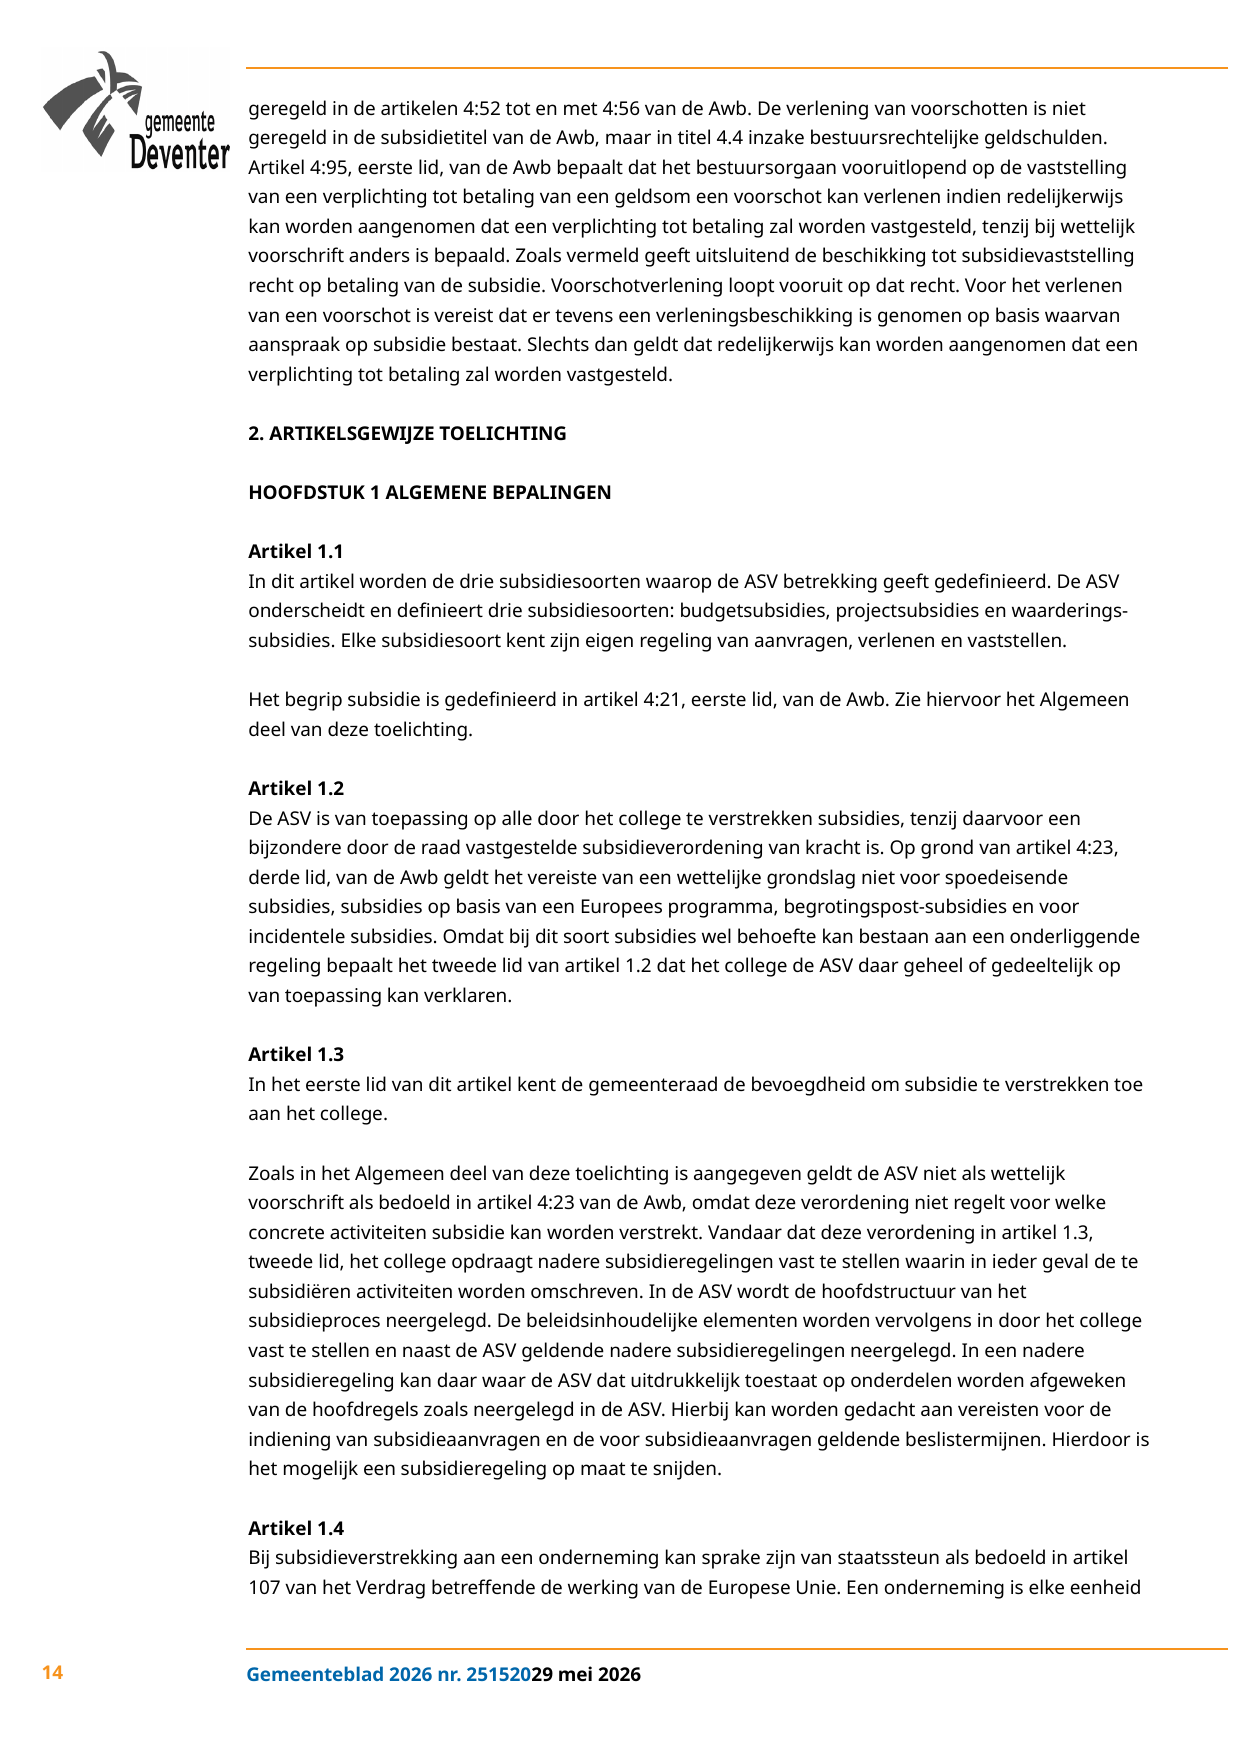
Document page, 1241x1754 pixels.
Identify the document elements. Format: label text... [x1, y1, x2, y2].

text Artikel 1.2 [248, 775, 1152, 801]
text In dit artikel worden de drie subsidiesoorten waarop de ASV betrekking geeft gedefinieerd. De ASV onderscheidt en definieert drie subsidiesoorten: budgetsubsidies, projectsubsidies en waarderings-subsidies. Elke subsidiesoort kent zijn eigen regeling van aanvragen, verlenen en vaststellen. [248, 568, 1152, 653]
text Het begrip subsidie is gedefinieerd in artikel 4:21, eerste lid, van de Awb. Zie hiervoor het Algemeen deel van deze toelichting. [248, 686, 1152, 742]
picture [41, 47, 231, 172]
text Zoals in het Algemeen deel van deze toelichting is aangegeven geldt de ASV niet als wettelijk voorschrift als bedoeld in artikel 4:23 van de Awb, omdat deze verordening niet regelt voor welke concrete activiteiten subsidie kan worden verstrekt. Vandaar dat deze verordening in artikel 1.3, tweede lid, het college opdraagt nadere subsidieregelingen vast te stellen waarin in ieder geval de te subsidiëren activiteiten worden omschreven. In de ASV wordt de hoofdstructuur van het subsidieproces neergelegd. De beleidsinhoudelijke elementen worden vervolgens in door het college vast te stellen en naast de ASV geldende nadere subsidieregelingen neergelegd. In een nadere subsidieregeling kan daar waar de ASV dat uitdrukkelijk toestaat op onderdelen worden afgeweken van de hoofdregels zoals neergelegd in de ASV. Hierbij kan worden gedacht aan vereisten voor de indiening van subsidieaanvragen en de voor subsidieaanvragen geldende beslistermijnen. Hierdoor is het mogelijk een subsidieregeling op maat te snijden. [248, 1160, 1152, 1481]
text Artikel 1.3 [248, 1041, 1152, 1067]
text Bij subsidieverstrekking aan een onderneming kan sprake zijn van staatssteun als bedoeld in artikel 107 van het Verdrag betreffende de werking van de Europese Unie. Een onderneming is elke eenheid [248, 1544, 1152, 1600]
text De ASV is van toepassing op alle door het college te verstrekken subsidies, tenzij daarvoor een bijzondere door de raad vastgestelde subsidieverordening van kracht is. Op grond van artikel 4:23, derde lid, van de Awb geldt het vereiste van een wettelijke grondslag niet voor spoedeisende subsidies, subsidies op basis van een Europees programma, begrotingspost-subsidies en voor incidentele subsidies. Omdat bij dit soort subsidies wel behoefte kan bestaan aan een onderliggende regeling bepaalt het tweede lid van artikel 1.2 dat het college de ASV daar geheel of gedeeltelijk op van toepassing kan verklaren. [248, 805, 1152, 1008]
text 2. ARTIKELSGEWIJZE TOELICHTING [248, 420, 1152, 446]
text HOOFDSTUK 1 ALGEMENE BEPALINGEN [248, 479, 1152, 505]
text Artikel 1.4 [248, 1515, 1152, 1541]
text geregeld in de artikelen 4:52 tot en met 4:56 van de Awb. De verlening van voorschotten is niet geregeld in de subsidietitel van de Awb, maar in titel 4.4 inzake bestuursrechtelijke geldschulden. Artikel 4:95, eerste lid, van de Awb bepaalt dat het bestuursorgaan vooruitlopend op de vaststelling van een verplichting tot betaling van een geldsom een voorschot kan verlenen indien redelijkerwijs kan worden aangenomen dat een verplichting tot betaling zal worden vastgesteld, tenzij bij wettelijk voorschrift anders is bepaald. Zoals vermeld geeft uitsluitend de beschikking tot subsidievaststelling recht op betaling van de subsidie. Voorschotverlening loopt vooruit op dat recht. Voor het verlenen van een voorschot is vereist dat er tevens een verleningsbeschikking is genomen op basis waarvan aanspraak op subsidie bestaat. Slechts dan geldt dat redelijkerwijs kan worden aangenomen dat een verplichting tot betaling zal worden vastgesteld. [248, 95, 1152, 387]
text Artikel 1.1 [248, 538, 1152, 564]
text In het eerste lid van dit artikel kent de gemeenteraad de bevoegdheid om subsidie te verstrekken toe aan het college. [248, 1071, 1152, 1126]
